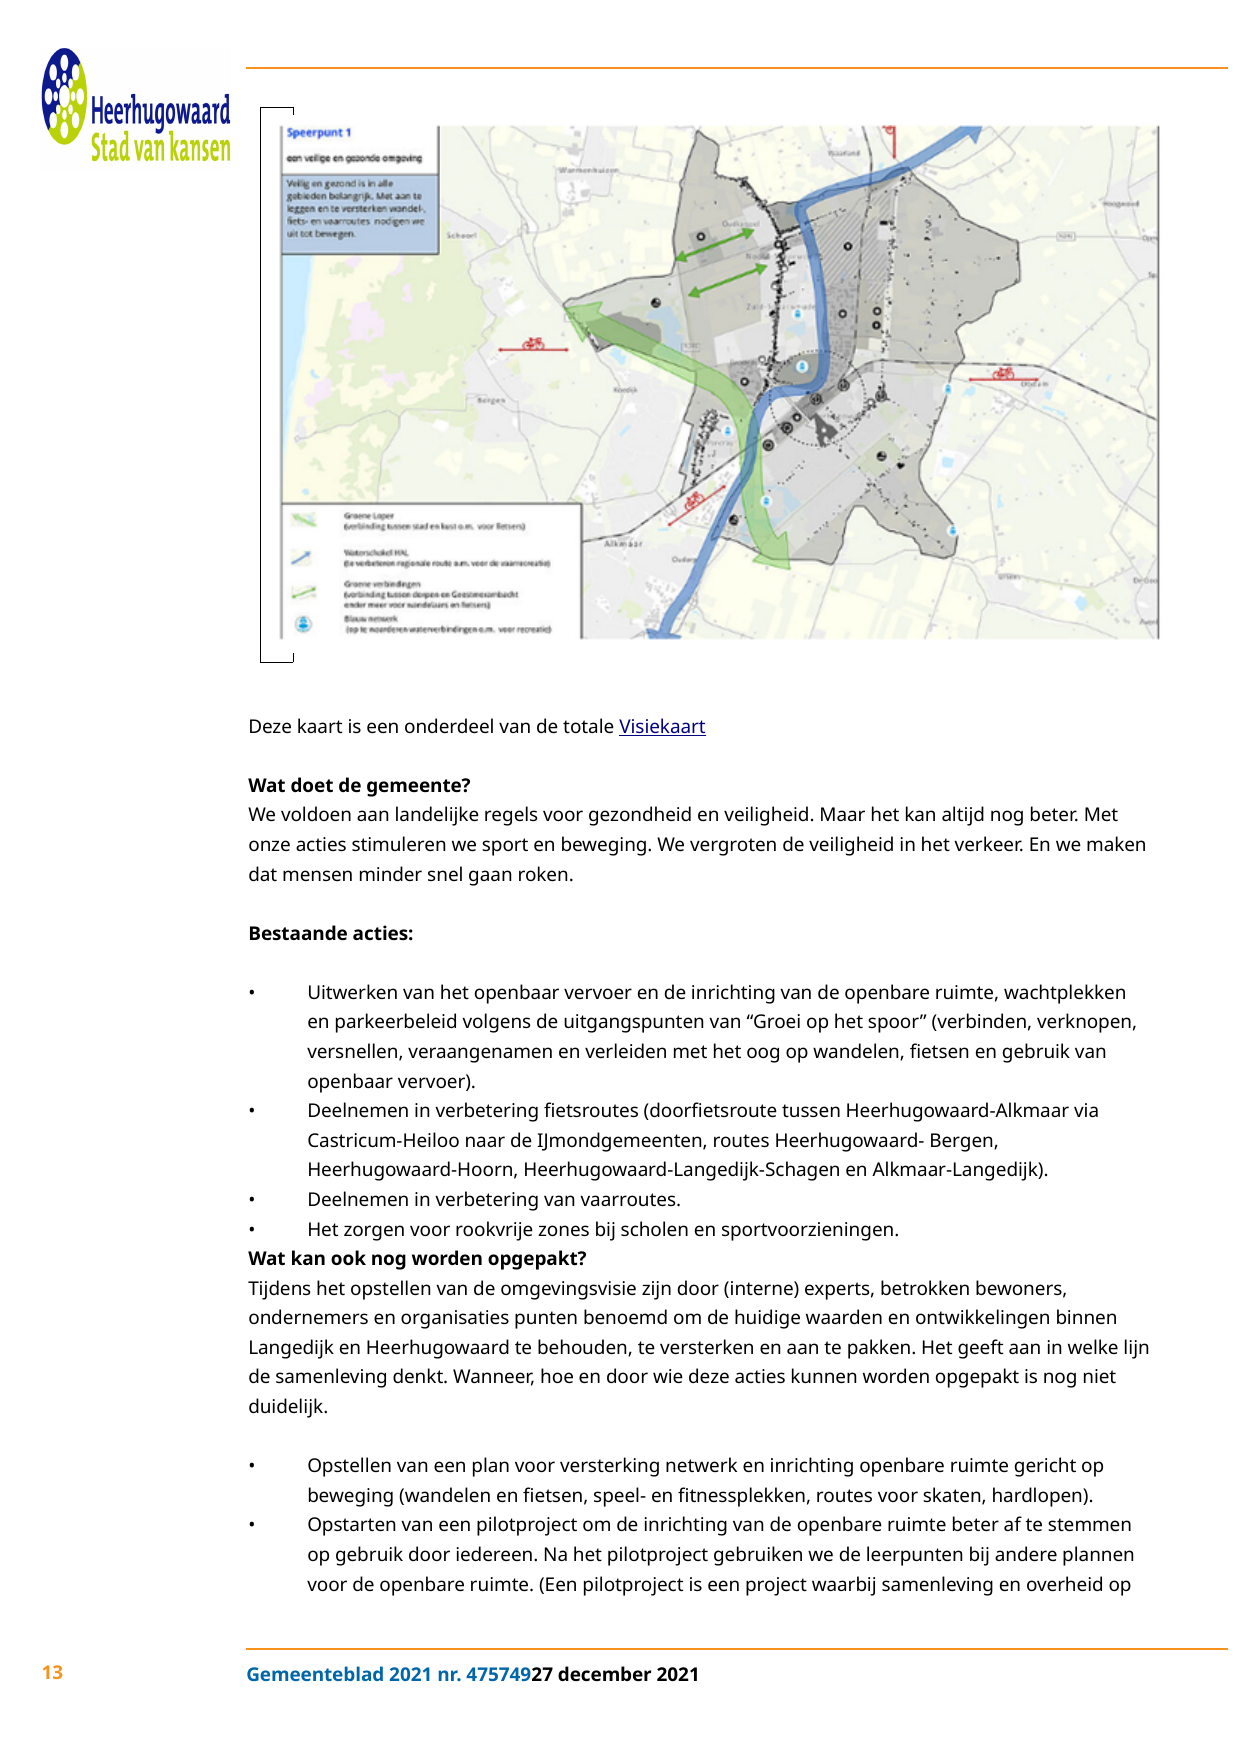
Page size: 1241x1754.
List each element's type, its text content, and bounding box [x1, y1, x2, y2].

list Opstellen van een plan voor versterking netwerk en inrichting openbare ruimte gericht op beweging (wandelen en fietsen, speel- en fitnessplekken, routes voor skaten, hardlopen). [248, 1452, 1152, 1508]
text Bestaande acties: [248, 920, 1152, 946]
text Tijdens het opstellen van de omgevingsvisie zijn door (interne) experts, betrokken bewoners, ondernemers en organisaties punten benoemd om de huidige waarden en ontwikkelingen binnen Langedijk en Heerhugowaard te behouden, te versterken en aan te pakken. Het geeft aan in welke lijn de samenleving denkt. Wanneer, hoe en door wie deze acties kunnen worden opgepakt is nog niet duidelijk. [248, 1275, 1152, 1419]
text We voldoen aan landelijke regels voor gezondheid en veiligheid. Maar het kan altijd nog beter. Met onze acties stimuleren we sport en beweging. We vergroten de veiligheid in het verkeer. En we maken dat mensen minder snel gaan roken. [248, 802, 1152, 887]
picture [268, 115, 1173, 653]
list Het zorgen voor rookvrije zones bij scholen en sportvoorzieningen. [248, 1216, 1152, 1242]
text Wat kan ook nog worden opgepakt? [248, 1245, 1152, 1271]
list Opstarten van een pilotproject om de inrichting van de openbare ruimte beter af te stemmen op gebruik door iedereen. Na het pilotproject gebruiken we de leerpunten bij andere plannen voor de openbare ruimte. (Een pilotproject is een project waarbij samenleving en overheid op [248, 1512, 1152, 1597]
text Deze kaart is een onderdeel van de totale Visiekaart [248, 713, 1152, 739]
list Deelnemen in verbetering van vaarroutes. [248, 1186, 1152, 1212]
picture [41, 47, 231, 172]
text Wat doet de gemeente? [248, 772, 1152, 798]
list Deelnemen in verbetering fietsroutes (doorfietsroute tussen Heerhugowaard-Alkmaar via Castricum-Heiloo naar de IJmondgemeenten, routes Heerhugowaard- Bergen, Heerhugowaard-Hoorn, Heerhugowaard-Langedijk-Schagen en Alkmaar-Langedijk). [248, 1097, 1152, 1182]
list Uitwerken van het openbaar vervoer en de inrichting van de openbare ruimte, wachtplekken en parkeerbeleid volgens de uitgangspunten van “Groei op het spoor” (verbinden, verknopen, versnellen, veraangenamen en verleiden met het oog op wandelen, fietsen en gebruik van openbaar vervoer). [248, 979, 1152, 1094]
